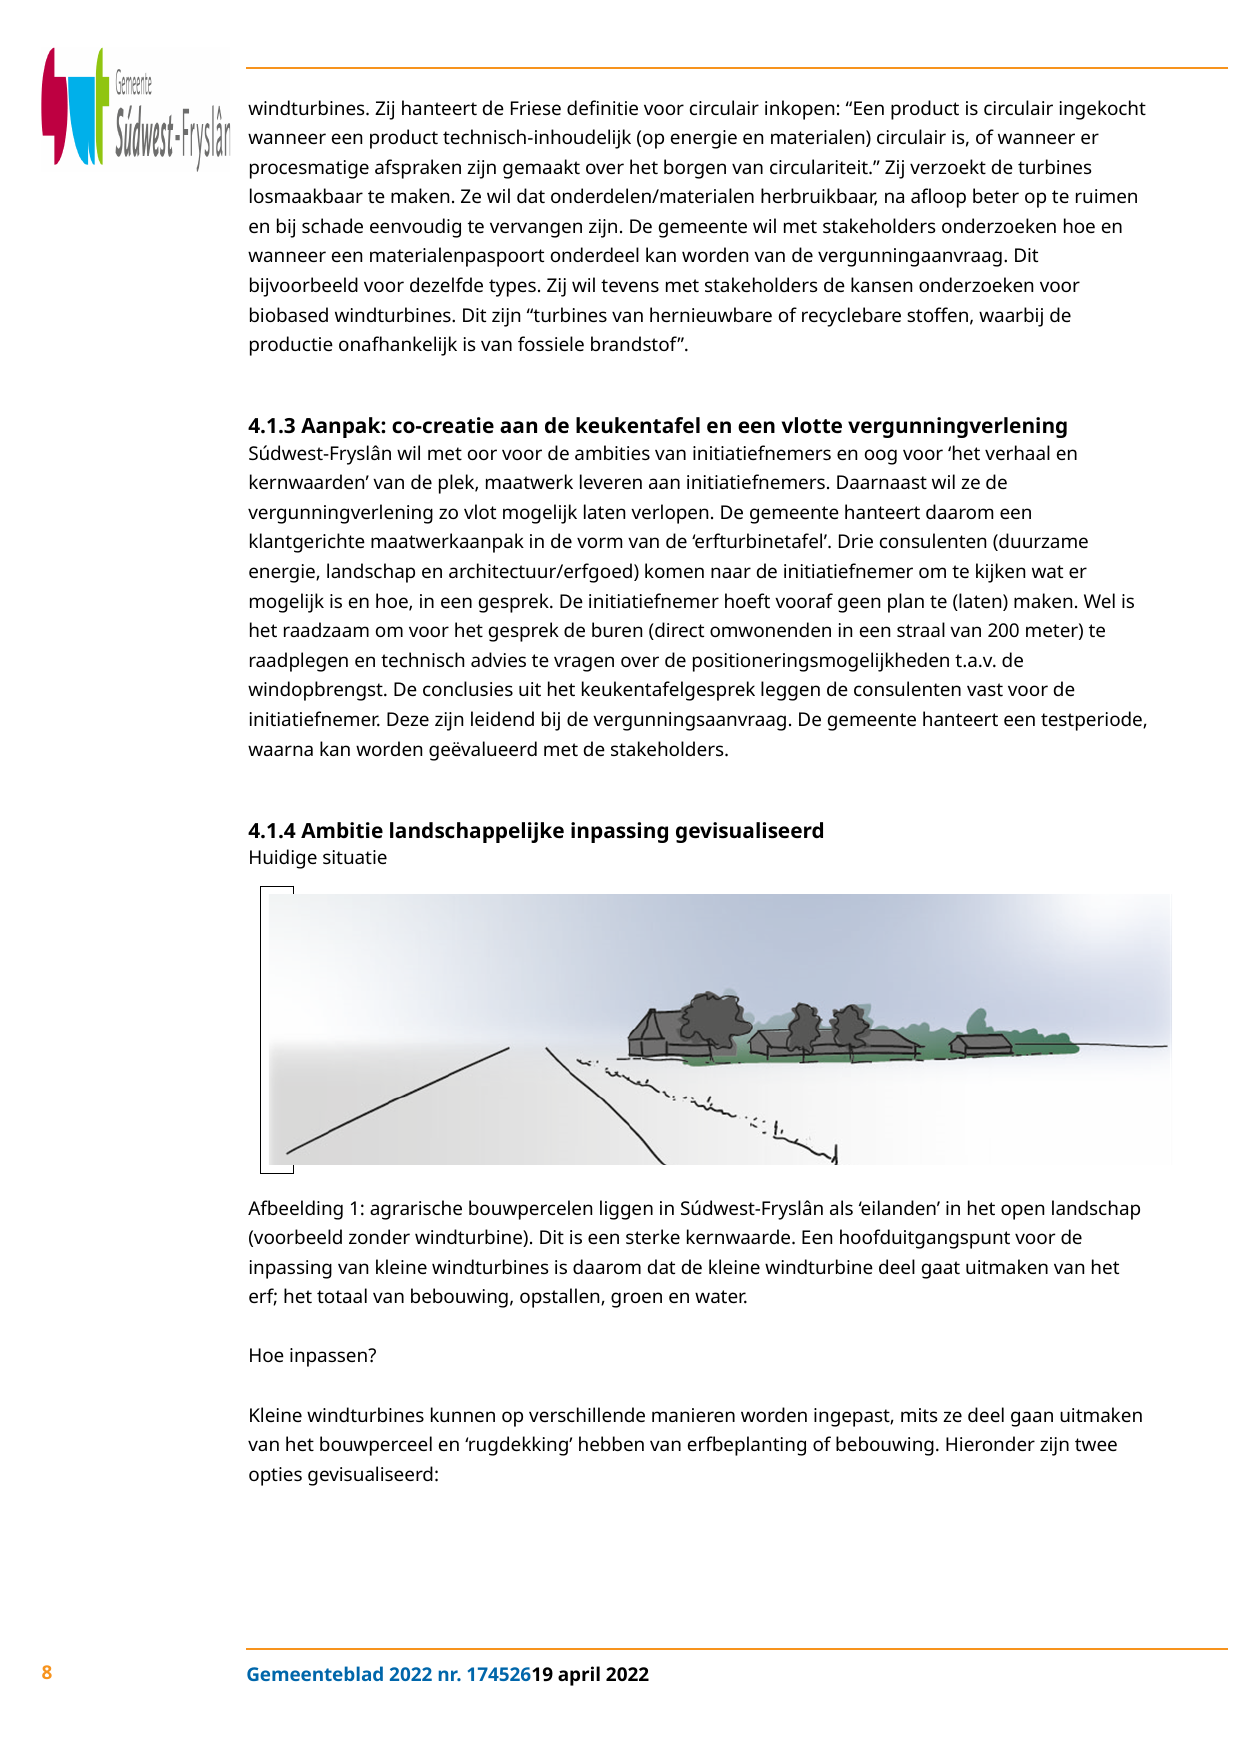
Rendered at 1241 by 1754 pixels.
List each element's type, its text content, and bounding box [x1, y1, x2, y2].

picture [41, 47, 231, 172]
text Hoe inpassen? [248, 1343, 1152, 1368]
text windturbines. Zij hanteert de Friese definitie voor circulair inkopen: “Een product is circulair ingekocht wanneer een product technisch-inhoudelijk (op energie en materialen) circulair is, of wanneer er procesmatige afspraken zijn gemaakt over het borgen van circulariteit.” Zij verzoekt de turbines losmaakbaar te maken. Ze wil dat onderdelen/materialen herbruikbaar, na afloop beter op te ruimen en bij schade eenvoudig te vervangen zijn. De gemeente wil met stakeholders onderzoeken hoe en wanneer een materialenpaspoort onderdeel kan worden van de vergunningaanvraag. Dit bijvoorbeeld voor dezelfde types. Zij wil tevens met stakeholders de kansen onderzoeken voor biobased windturbines. Dit zijn “turbines van hernieuwbare of recyclebare stoffen, waarbij de productie onafhankelijk is van fossiele brandstof”. [248, 95, 1152, 357]
text Kleine windturbines kunnen op verschillende manieren worden ingepast, mits ze deel gaan uitmaken van het bouwperceel en ‘rugdekking’ hebben van erfbeplanting of bebouwing. Hieronder zijn twee opties gevisualiseerd: [248, 1402, 1152, 1487]
picture [268, 894, 1173, 1165]
text 4.1.3 Aanpak: co-creatie aan de keukentafel en een vlotte vergunningverlening [248, 411, 1152, 440]
text Súdwest-Fryslân wil met oor voor de ambities van initiatiefnemers en oog voor ‘het verhaal en kernwaarden’ van de plek, maatwerk leveren aan initiatiefnemers. Daarnaast wil ze de vergunningverlening zo vlot mogelijk laten verlopen. De gemeente hanteert daarom een klantgerichte maatwerkaanpak in de vorm van de ‘erfturbinetafel’. Drie consulenten (duurzame energie, landschap en architectuur/erfgoed) komen naar de initiatiefnemer om te kijken wat er mogelijk is en hoe, in een gesprek. De initiatiefnemer hoeft vooraf geen plan te (laten) maken. Wel is het raadzaam om voor het gesprek de buren (direct omwonenden in een straal van 200 meter) te raadplegen en technisch advies te vragen over de positioneringsmogelijkheden t.a.v. de windopbrengst. De conclusies uit het keukentafelgesprek leggen de consulenten vast voor de initiatiefnemer. Deze zijn leidend bij de vergunningsaanvraag. De gemeente hanteert een testperiode, waarna kan worden geëvalueerd met de stakeholders. [248, 440, 1152, 761]
text Huidige situatie [248, 844, 1152, 870]
text 4.1.4 Ambitie landschappelijke inpassing gevisualiseerd [248, 816, 1152, 844]
text Afbeelding 1: agrarische bouwpercelen liggen in Súdwest-Fryslân als ‘eilanden’ in het open landschap (voorbeeld zonder windturbine). Dit is een sterke kernwaarde. Een hoofduitgangspunt voor de inpassing van kleine windturbines is daarom dat de kleine windturbine deel gaat uitmaken van het erf; het totaal van bebouwing, opstallen, groen en water. [248, 1195, 1152, 1309]
